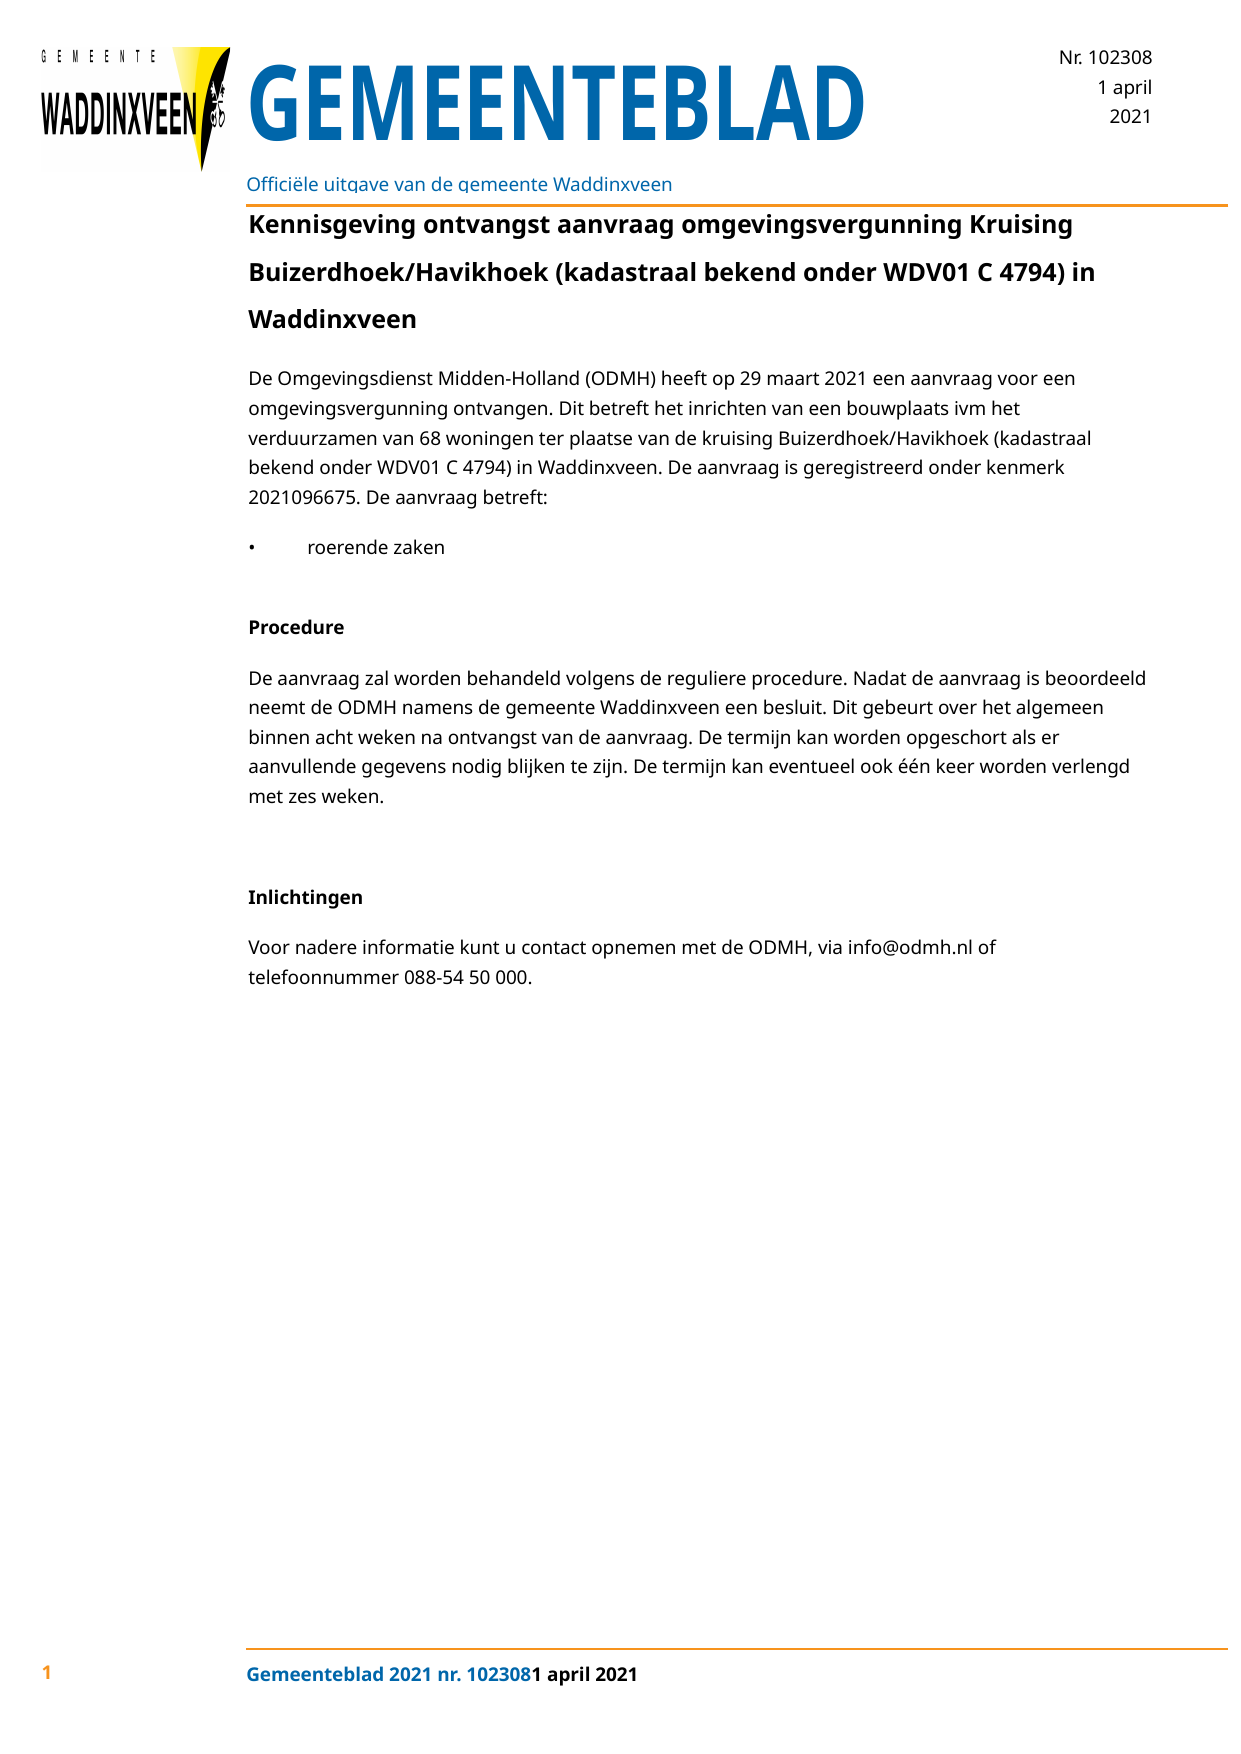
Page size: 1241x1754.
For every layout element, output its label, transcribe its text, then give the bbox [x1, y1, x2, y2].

list roerende zaken [248, 534, 1152, 560]
text Voor nadere informatie kunt u contact opnemen met de ODMH, via info@odmh.nl of telefoonnummer 088-54 50 000. [248, 934, 1152, 989]
text Inlichtingen [248, 884, 1152, 909]
text Kennisgeving ontvangst aanvraag omgevingsvergunning Kruising Buizerdhoek/Havikhoek (kadastraal bekend onder WDV01 C 4794) in Waddinxveen [248, 207, 1152, 336]
text De Omgevingsdienst Midden-Holland (ODMH) heeft op 29 maart 2021 een aanvraag voor een omgevingsvergunning ontvangen. Dit betreft het inrichten van een bouwplaats ivm het verduurzamen van 68 woningen ter plaatse van de kruising Buizerdhoek/Havikhoek (kadastraal bekend onder WDV01 C 4794) in Waddinxveen. De aanvraag is geregistreerd onder kenmerk 2021096675. De aanvraag betreft: [248, 366, 1152, 509]
picture [41, 47, 231, 172]
text De aanvraag zal worden behandeld volgens de reguliere procedure. Nadat de aanvraag is beoordeeld neemt de ODMH namens de gemeente Waddinxveen een besluit. Dit gebeurt over het algemeen binnen acht weken na ontvangst van de aanvraag. De termijn kan worden opgeschort als er aanvullende gegevens nodig blijken te zijn. De termijn kan eventueel ook één keer worden verlengd met zes weken. [248, 665, 1152, 809]
text Procedure [248, 614, 1152, 640]
